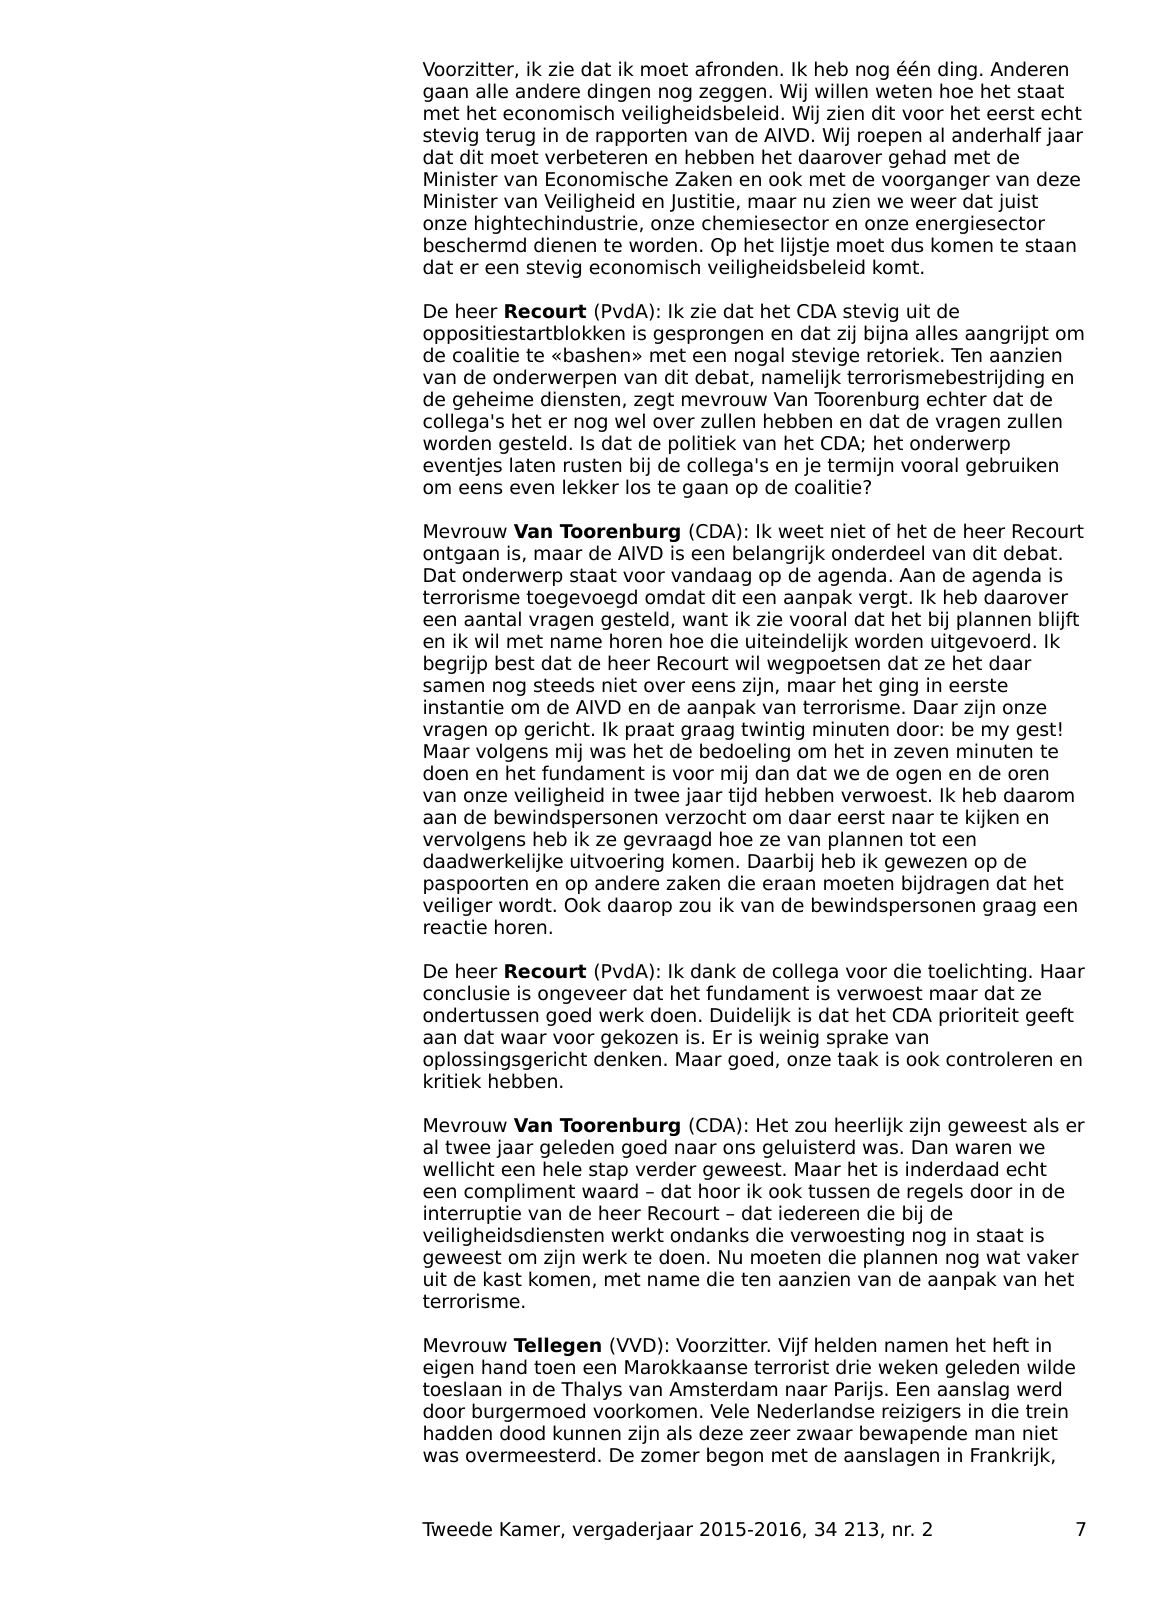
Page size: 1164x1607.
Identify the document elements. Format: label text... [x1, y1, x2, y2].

text Mevrouw Van Toorenburg (CDA): Het zou heerlijk zijn geweest als er al twee jaar geleden goed naar ons geluisterd was. Dan waren we wellicht een hele stap verder geweest. Maar het is inderdaad echt een compliment waard – dat hoor ik ook tussen de regels door in de interruptie van de heer Recourt – dat iedereen die bij de veiligheidsdiensten werkt ondanks die verwoesting nog in staat is geweest om zijn werk te doen. Nu moeten die plannen nog wat vaker uit de kast komen, met name die ten aanzien van de aanpak van het terrorisme. [422, 1115, 1087, 1313]
text Mevrouw Van Toorenburg (CDA): Ik weet niet of het de heer Recourt ontgaan is, maar de AIVD is een belangrijk onderdeel van dit debat. Dat onderwerp staat voor vandaag op de agenda. Aan de agenda is terrorisme toegevoegd omdat dit een aanpak vergt. Ik heb daarover een aantal vragen gesteld, want ik zie vooral dat het bij plannen blijft en ik wil met name horen hoe die uiteindelijk worden uitgevoerd. Ik begrijp best dat de heer Recourt wil wegpoetsen dat ze het daar samen nog steeds niet over eens zijn, maar het ging in eerste instantie om de AIVD en de aanpak van terrorisme. Daar zijn onze vragen op gericht. Ik praat graag twintig minuten door: be my gest! Maar volgens mij was het de bedoeling om het in zeven minuten te doen en het fundament is voor mij dan dat we de ogen en de oren van onze veiligheid in twee jaar tijd hebben verwoest. Ik heb daarom aan de bewindspersonen verzocht om daar eerst naar te kijken en vervolgens heb ik ze gevraagd hoe ze van plannen tot een daadwerkelijke uitvoering komen. Daarbij heb ik gewezen op de paspoorten en op andere zaken die eraan moeten bijdragen dat het veiliger wordt. Ook daarop zou ik van de bewindspersonen graag een reactie horen. [422, 521, 1087, 939]
text Mevrouw Tellegen (VVD): Voorzitter. Vijf helden namen het heft in eigen hand toen een Marokkaanse terrorist drie weken geleden wilde toeslaan in de Thalys van Amsterdam naar Parijs. Een aanslag werd door burgermoed voorkomen. Vele Nederlandse reizigers in die trein hadden dood kunnen zijn als deze zeer zwaar bewapende man niet was overmeesterd. De zomer begon met de aanslagen in Frankrijk, [422, 1335, 1087, 1467]
text De heer Recourt (PvdA): Ik zie dat het CDA stevig uit de oppositiestartblokken is gesprongen en dat zij bijna alles aangrijpt om de coalitie te «bashen» met een nogal stevige retoriek. Ten aanzien van de onderwerpen van dit debat, namelijk terrorismebestrijding en de geheime diensten, zegt mevrouw Van Toorenburg echter dat de collega's het er nog wel over zullen hebben en dat de vragen zullen worden gesteld. Is dat de politiek van het CDA; het onderwerp eventjes laten rusten bij de collega's en je termijn vooral gebruiken om eens even lekker los te gaan op de coalitie? [422, 301, 1087, 499]
text De heer Recourt (PvdA): Ik dank de collega voor die toelichting. Haar conclusie is ongeveer dat het fundament is verwoest maar dat ze ondertussen goed werk doen. Duidelijk is dat het CDA prioriteit geeft aan dat waar voor gekozen is. Er is weinig sprake van oplossingsgericht denken. Maar goed, onze taak is ook controleren en kritiek hebben. [422, 961, 1087, 1093]
text Voorzitter, ik zie dat ik moet afronden. Ik heb nog één ding. Anderen gaan alle andere dingen nog zeggen. Wij willen weten hoe het staat met het economisch veiligheidsbeleid. Wij zien dit voor het eerst echt stevig terug in de rapporten van de AIVD. Wij roepen al anderhalf jaar dat dit moet verbeteren en hebben het daarover gehad met de Minister van Economische Zaken en ook met de voorganger van deze Minister van Veiligheid en Justitie, maar nu zien we weer dat juist onze hightechindustrie, onze chemiesector en onze energiesector beschermd dienen te worden. Op het lijstje moet dus komen te staan dat er een stevig economisch veiligheidsbeleid komt. [422, 59, 1087, 279]
